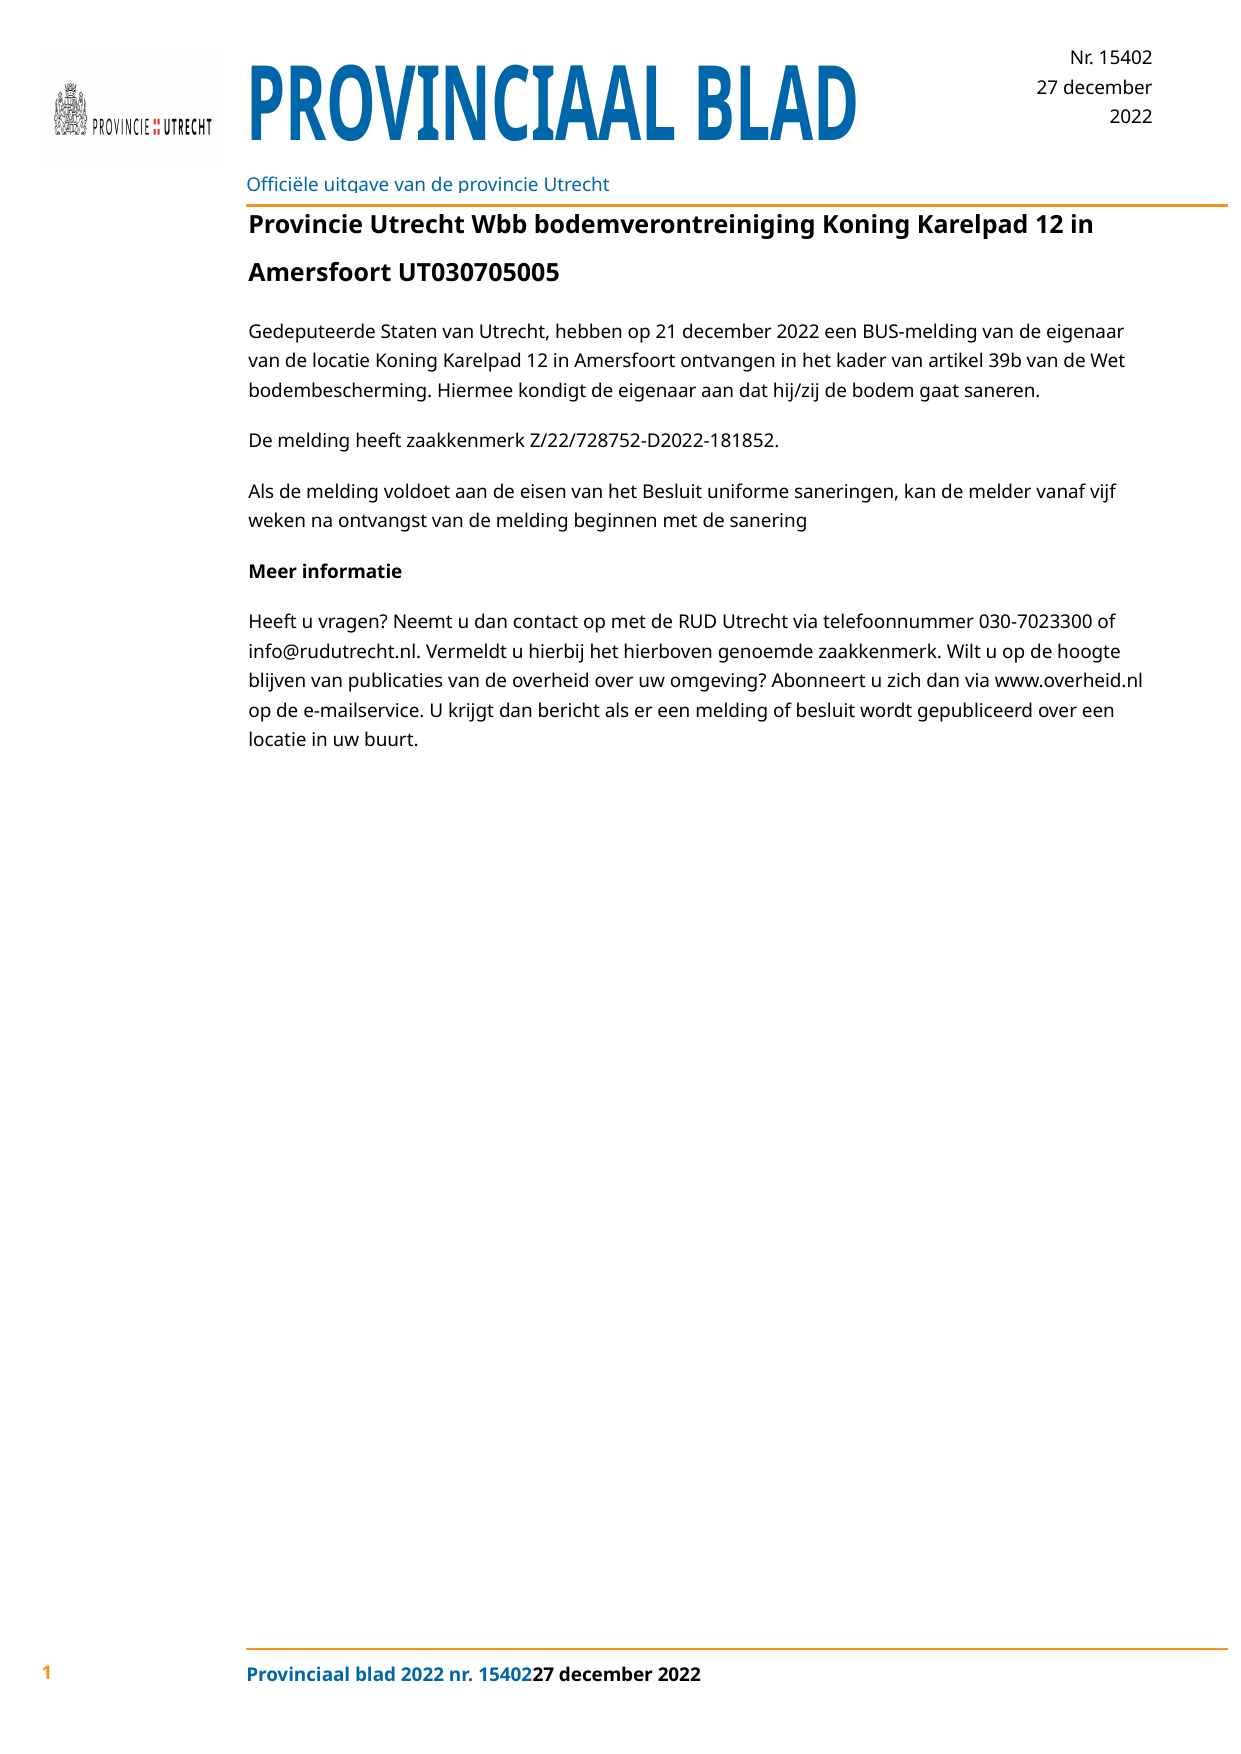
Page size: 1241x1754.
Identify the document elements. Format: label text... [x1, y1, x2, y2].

text Als de melding voldoet aan de eisen van het Besluit uniforme saneringen, kan de melder vanaf vijf weken na ontvangst van de melding beginnen met de sanering [248, 478, 1152, 533]
text Heeft u vragen? Neemt u dan contact op met de RUD Utrecht via telefoonnummer 030-7023300 of info@rudutrecht.nl. Vermeldt u hierbij het hierboven genoemde zaakkenmerk. Wilt u op de hoogte blijven van publicaties van de overheid over uw omgeving? Abonneert u zich dan via www.overheid.nl op de e-mailservice. U krijgt dan bericht als er een melding of besluit wordt gepubliceerd over een locatie in uw buurt. [248, 608, 1152, 752]
text Provincie Utrecht Wbb bodemverontreiniging Koning Karelpad 12 in Amersfoort UT030705005 [248, 207, 1152, 288]
picture [41, 47, 231, 172]
text Meer informatie [248, 558, 1152, 584]
text Gedeputeerde Staten van Utrecht, hebben op 21 december 2022 een BUS-melding van de eigenaar van de locatie Koning Karelpad 12 in Amersfoort ontvangen in het kader van artikel 39b van de Wet bodembescherming. Hiermee kondigt de eigenaar aan dat hij/zij de bodem gaat saneren. [248, 318, 1152, 403]
text De melding heeft zaakkenmerk Z/22/728752-D2022-181852. [248, 427, 1152, 453]
